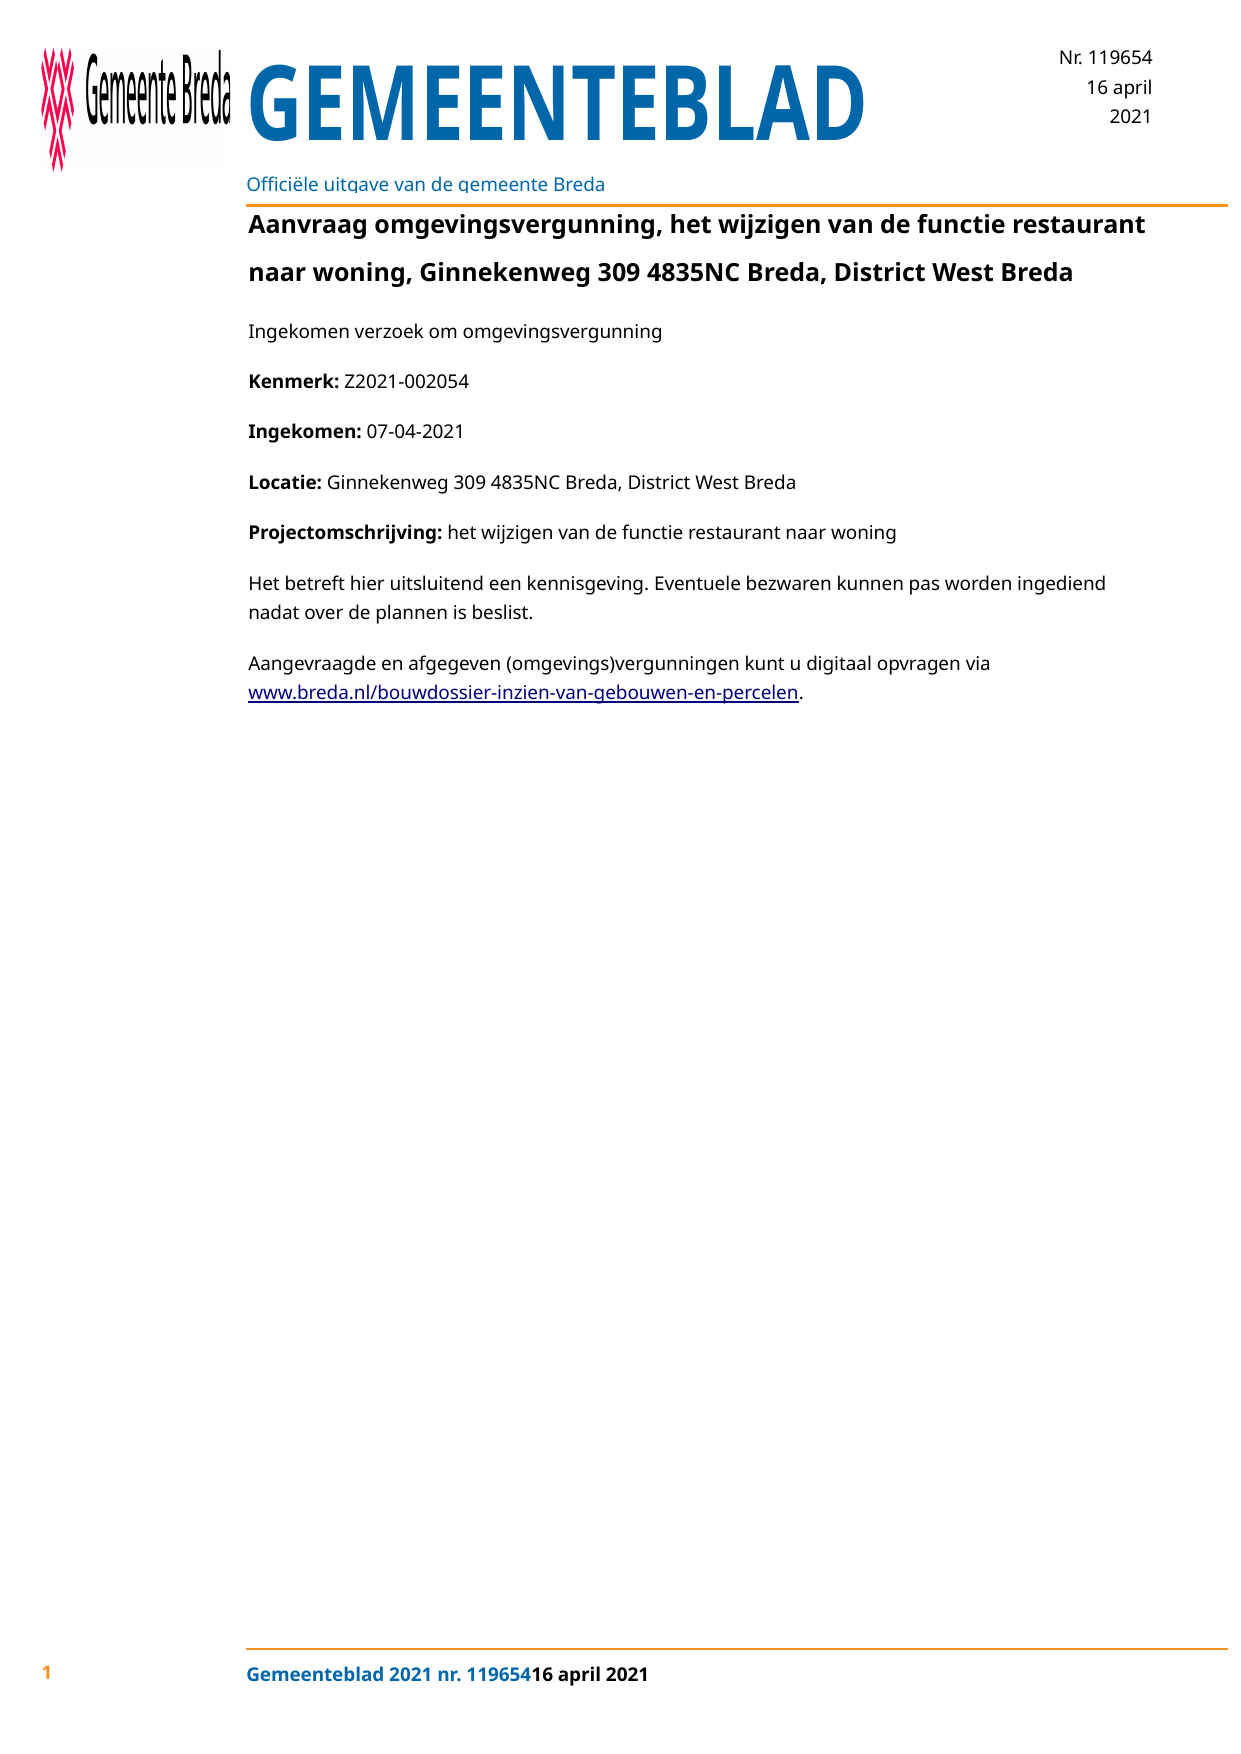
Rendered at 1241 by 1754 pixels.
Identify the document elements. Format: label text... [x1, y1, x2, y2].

text Projectomschrijving: het wijzigen van de functie restaurant naar woning [248, 519, 1152, 545]
text Het betreft hier uitsluitend een kennisgeving. Eventuele bezwaren kunnen pas worden ingediend nadat over de plannen is beslist. [248, 570, 1152, 625]
text Ingekomen: 07-04-2021 [248, 419, 1152, 444]
text Kenmerk: Z2021-002054 [248, 368, 1152, 394]
text Locatie: Ginnekenweg 309 4835NC Breda, District West Breda [248, 469, 1152, 495]
picture [41, 47, 231, 172]
text Aangevraagde en afgegeven (omgevings)vergunningen kunt u digitaal opvragen via www.breda.nl/bouwdossier-inzien-van-gebouwen-en-percelen. [248, 650, 1152, 705]
text Aanvraag omgevingsvergunning, het wijzigen van de functie restaurant naar woning, Ginnekenweg 309 4835NC Breda, District West Breda [248, 207, 1152, 288]
text Ingekomen verzoek om omgevingsvergunning [248, 318, 1152, 344]
